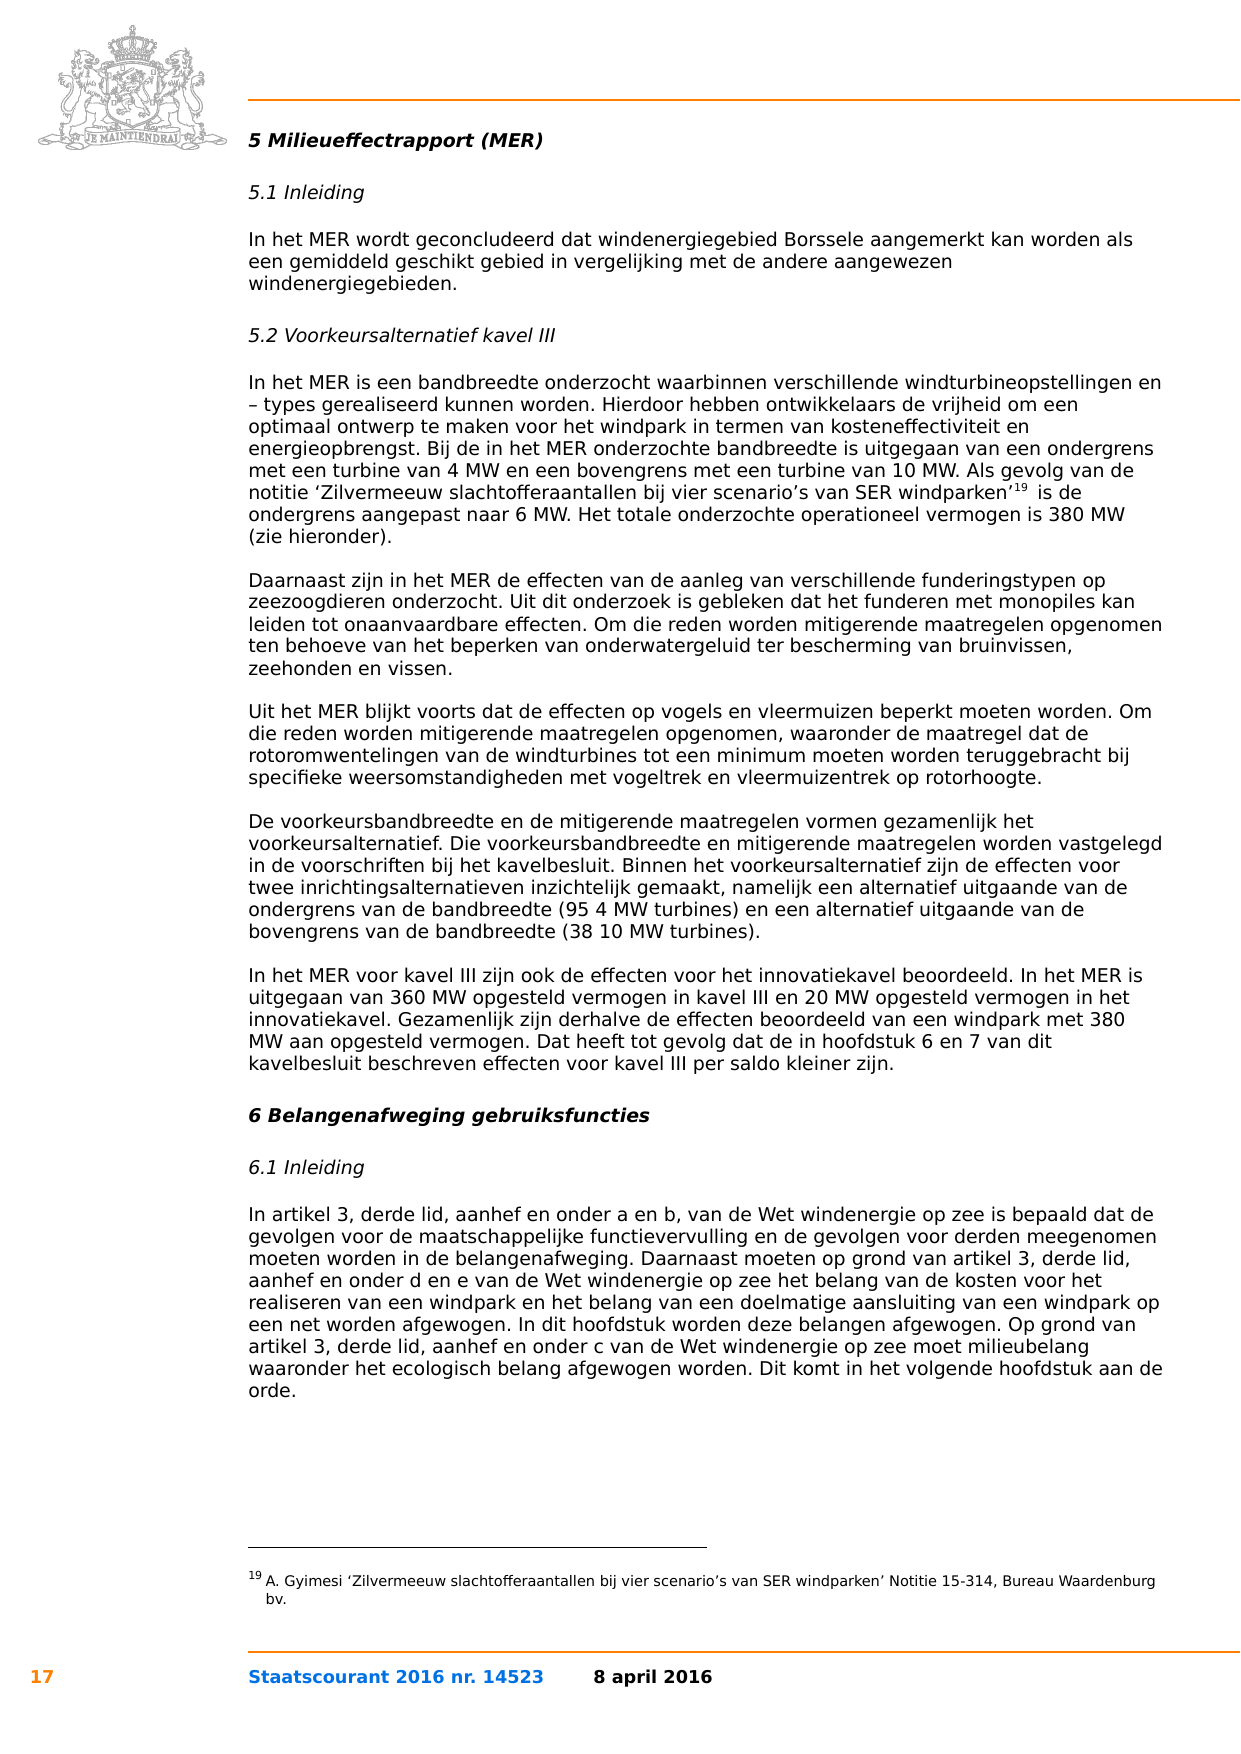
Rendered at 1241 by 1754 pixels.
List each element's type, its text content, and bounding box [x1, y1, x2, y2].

subtitle 5.1 Inleiding [248, 182, 1163, 204]
subtitle 6.1 Inleiding [248, 1157, 1163, 1179]
text In het MER is een bandbreedte onderzocht waarbinnen verschillende windturbineopstellingen en – types gerealiseerd kunnen worden. Hierdoor hebben ontwikkelaars de vrijheid om een optimaal ontwerp te maken voor het windpark in termen van kosteneffectiviteit en energieopbrengst. Bij de in het MER onderzochte bandbreedte is uitgegaan van een ondergrens met een turbine van 4 MW en een bovengrens met een turbine van 10 MW. Als gevolg van de notitie ‘Zilvermeeuw slachtofferaantallen bij vier scenario’s van SER windparken’ is de ondergrens aangepast naar 6 MW. Het totale onderzochte operationeel vermogen is 380 MW (zie hieronder). [248, 372, 1163, 548]
text In het MER wordt geconcludeerd dat windenergiegebied Borssele aangemerkt kan worden als een gemiddeld geschikt gebied in vergelijking met de andere aangewezen windenergiegebieden. [248, 229, 1163, 295]
subtitle 5 Milieueffectrapport (MER) [248, 130, 1163, 152]
subtitle 6 Belangenafweging gebruiksfuncties [248, 1105, 1163, 1127]
subtitle 5.2 Voorkeursalternatief kavel III [248, 325, 1163, 347]
picture [38, 25, 227, 150]
text De voorkeursbandbreedte en de mitigerende maatregelen vormen gezamenlijk het voorkeursalternatief. Die voorkeursbandbreedte en mitigerende maatregelen worden vastgelegd in de voorschriften bij het kavelbesluit. Binnen het voorkeursalternatief zijn de effecten voor twee inrichtingsalternatieven inzichtelijk gemaakt, namelijk een alternatief uitgaande van de ondergrens van de bandbreedte (95 4 MW turbines) en een alternatief uitgaande van de bovengrens van de bandbreedte (38 10 MW turbines). [248, 811, 1163, 943]
text A. Gyimesi ‘Zilvermeeuw slachtofferaantallen bij vier scenario’s van SER windparken’ Notitie 15-314, Bureau Waardenburg bv. [248, 1569, 1163, 1608]
text Uit het MER blijkt voorts dat de effecten op vogels en vleermuizen beperkt moeten worden. Om die reden worden mitigerende maatregelen opgenomen, waaronder de maatregel dat de rotoromwentelingen van de windturbines tot een minimum moeten worden teruggebracht bij specifieke weersomstandigheden met vogeltrek en vleermuizentrek op rotorhoogte. [248, 701, 1163, 789]
text In artikel 3, derde lid, aanhef en onder a en b, van de Wet windenergie op zee is bepaald dat de gevolgen voor de maatschappelijke functievervulling en de gevolgen voor derden meegenomen moeten worden in de belangenafweging. Daarnaast moeten op grond van artikel 3, derde lid, aanhef en onder d en e van de Wet windenergie op zee het belang van de kosten voor het realiseren van een windpark en het belang van een doelmatige aansluiting van een windpark op een net worden afgewogen. In dit hoofdstuk worden deze belangen afgewogen. Op grond van artikel 3, derde lid, aanhef en onder c van de Wet windenergie op zee moet milieubelang waaronder het ecologisch belang afgewogen worden. Dit komt in het volgende hoofdstuk aan de orde. [248, 1204, 1163, 1401]
text Daarnaast zijn in het MER de effecten van de aanleg van verschillende funderingstypen op zeezoogdieren onderzocht. Uit dit onderzoek is gebleken dat het funderen met monopiles kan leiden tot onaanvaardbare effecten. Om die reden worden mitigerende maatregelen opgenomen ten behoeve van het beperken van onderwatergeluid ter bescherming van bruinvissen, zeehonden en vissen. [248, 569, 1163, 679]
text In het MER voor kavel III zijn ook de effecten voor het innovatiekavel beoordeeld. In het MER is uitgegaan van 360 MW opgesteld vermogen in kavel III en 20 MW opgesteld vermogen in het innovatiekavel. Gezamenlijk zijn derhalve de effecten beoordeeld van een windpark met 380 MW aan opgesteld vermogen. Dat heeft tot gevolg dat de in hoofdstuk 6 en 7 van dit kavelbesluit beschreven effecten voor kavel III per saldo kleiner zijn. [248, 965, 1163, 1075]
